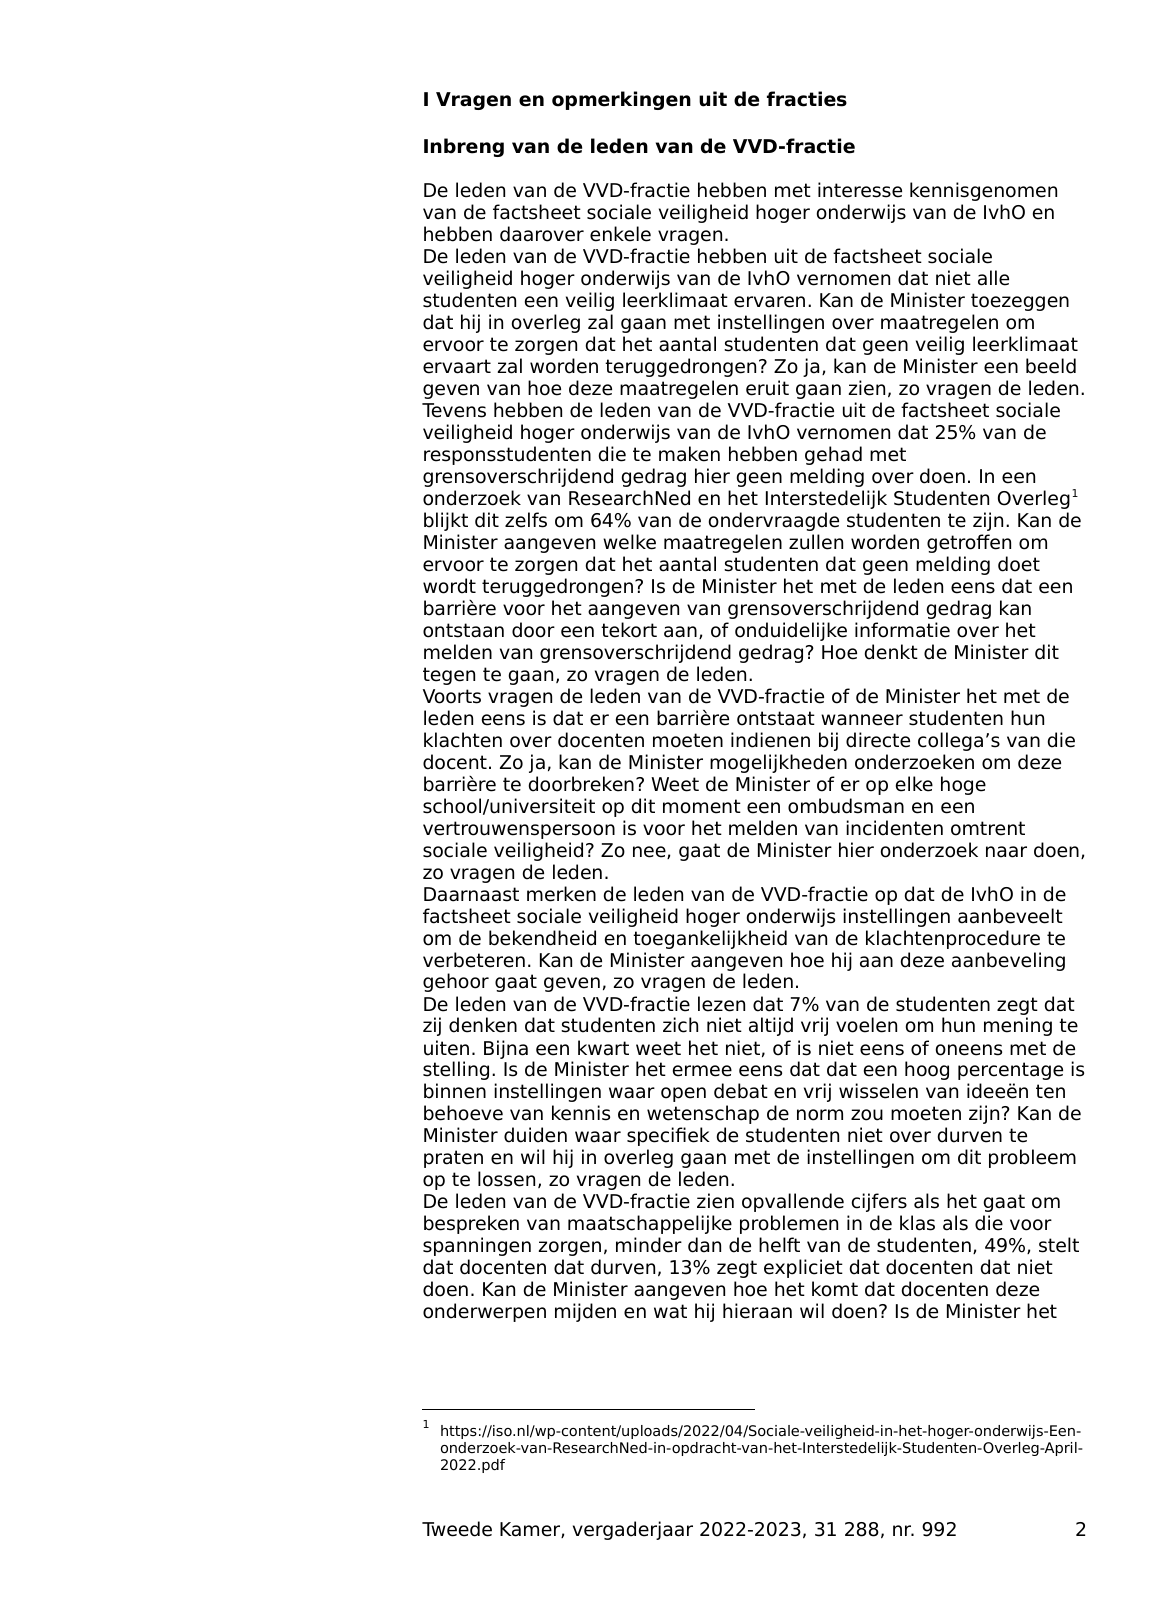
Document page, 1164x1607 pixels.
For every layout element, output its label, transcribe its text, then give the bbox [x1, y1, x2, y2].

text De leden van de VVD-fractie hebben met interesse kennisgenomen van de factsheet sociale veiligheid hoger onderwijs van de IvhO en hebben daarover enkele vragen. [422, 180, 1087, 246]
text Daarnaast merken de leden van de VVD-fractie op dat de IvhO in de factsheet sociale veiligheid hoger onderwijs instellingen aanbeveelt om de bekendheid en toegankelijkheid van de klachtenprocedure te verbeteren. Kan de Minister aangeven hoe hij aan deze aanbeveling gehoor gaat geven, zo vragen de leden. [422, 883, 1087, 993]
text https://iso.nl/wp-content/uploads/2022/04/Sociale-veiligheid-in-het-hoger-onderwijs-Een-onderzoek-van-ResearchNed-in-opdracht-van-het-Interstedelijk-Studenten-Overleg-April-2022.pdf [422, 1418, 1087, 1474]
subtitle Inbreng van de leden van de VVD-fractie [422, 136, 1087, 158]
text De leden van de VVD-fractie lezen dat 7% van de studenten zegt dat zij denken dat studenten zich niet altijd vrij voelen om hun mening te uiten. Bijna een kwart weet het niet, of is niet eens of oneens met de stelling. Is de Minister het ermee eens dat dat een hoog percentage is binnen instellingen waar open debat en vrij wisselen van ideeën ten behoeve van kennis en wetenschap de norm zou moeten zijn? Kan de Minister duiden waar specifiek de studenten niet over durven te praten en wil hij in overleg gaan met de instellingen om dit probleem op te lossen, zo vragen de leden. [422, 993, 1087, 1191]
subtitle I Vragen en opmerkingen uit de fracties [422, 89, 1087, 111]
text De leden van de VVD-fractie zien opvallende cijfers als het gaat om bespreken van maatschappelijke problemen in de klas als die voor spanningen zorgen, minder dan de helft van de studenten, 49%, stelt dat docenten dat durven, 13% zegt expliciet dat docenten dat niet doen. Kan de Minister aangeven hoe het komt dat docenten deze onderwerpen mijden en wat hij hieraan wil doen? Is de Minister het [422, 1191, 1087, 1323]
text De leden van de VVD-fractie hebben uit de factsheet sociale veiligheid hoger onderwijs van de IvhO vernomen dat niet alle studenten een veilig leerklimaat ervaren. Kan de Minister toezeggen dat hij in overleg zal gaan met instellingen over maatregelen om ervoor te zorgen dat het aantal studenten dat geen veilig leerklimaat ervaart zal worden teruggedrongen? Zo ja, kan de Minister een beeld geven van hoe deze maatregelen eruit gaan zien, zo vragen de leden. [422, 246, 1087, 400]
text Voorts vragen de leden van de VVD-fractie of de Minister het met de leden eens is dat er een barrière ontstaat wanneer studenten hun klachten over docenten moeten indienen bij directe collega’s van die docent. Zo ja, kan de Minister mogelijkheden onderzoeken om deze barrière te doorbreken? Weet de Minister of er op elke hoge school/universiteit op dit moment een ombudsman en een vertrouwenspersoon is voor het melden van incidenten omtrent sociale veiligheid? Zo nee, gaat de Minister hier onderzoek naar doen, zo vragen de leden. [422, 686, 1087, 883]
text Tevens hebben de leden van de VVD-fractie uit de factsheet sociale veiligheid hoger onderwijs van de IvhO vernomen dat 25% van de responsstudenten die te maken hebben gehad met grensoverschrijdend gedrag hier geen melding over doen. In een onderzoek van ResearchNed en het Interstedelijk Studenten Overleg blijkt dit zelfs om 64% van de ondervraagde studenten te zijn. Kan de Minister aangeven welke maatregelen zullen worden getroffen om ervoor te zorgen dat het aantal studenten dat geen melding doet wordt teruggedrongen? Is de Minister het met de leden eens dat een barrière voor het aangeven van grensoverschrijdend gedrag kan ontstaan door een tekort aan, of onduidelijke informatie over het melden van grensoverschrijdend gedrag? Hoe denkt de Minister dit tegen te gaan, zo vragen de leden. [422, 400, 1087, 686]
